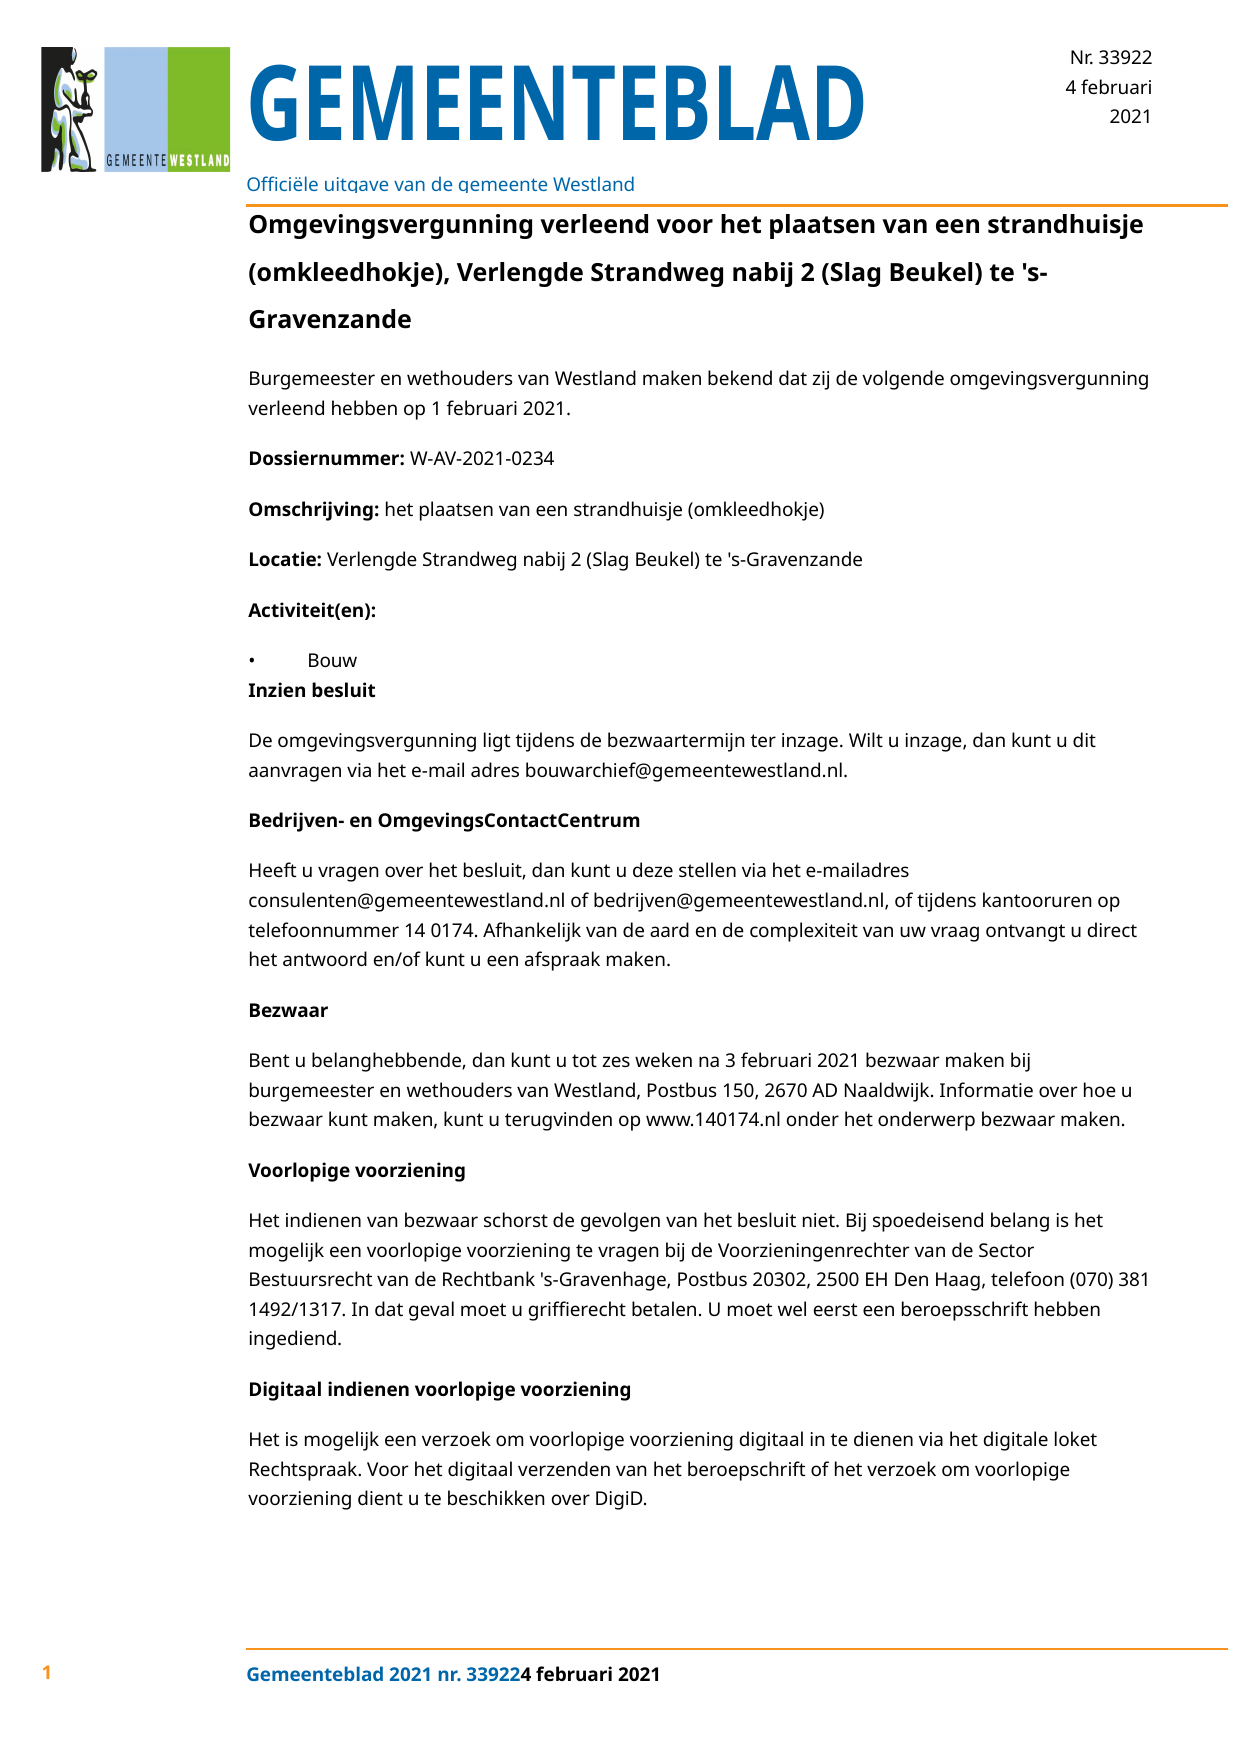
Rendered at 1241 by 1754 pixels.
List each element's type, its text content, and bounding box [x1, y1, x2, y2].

text Voorlopige voorziening [248, 1157, 1152, 1182]
text Digitaal indienen voorlopige voorziening [248, 1376, 1152, 1402]
list Bouw [248, 647, 1152, 673]
text Burgemeester en wethouders van Westland maken bekend dat zij de volgende omgevingsvergunning verleend hebben op 1 februari 2021. [248, 366, 1152, 421]
text Omgevingsvergunning verleend voor het plaatsen van een strandhuisje (omkleedhokje), Verlengde Strandweg nabij 2 (Slag Beukel) te 's-Gravenzande [248, 207, 1152, 336]
text Het indienen van bezwaar schorst de gevolgen van het besluit niet. Bij spoedeisend belang is het mogelijk een voorlopige voorziening te vragen bij de Voorzieningenrechter van de Sector Bestuursrecht van de Rechtbank 's-Gravenhage, Postbus 20302, 2500 EH Den Haag, telefoon (070) 381 1492/1317. In dat geval moet u griffierecht betalen. U moet wel eerst een beroepsschrift hebben ingediend. [248, 1207, 1152, 1351]
text Activiteit(en): [248, 597, 1152, 622]
text Het is mogelijk een verzoek om voorlopige voorziening digitaal in te dienen via het digitale loket Rechtspraak. Voor het digitaal verzenden van het beroepschrift of het verzoek om voorlopige voorziening dient u te beschikken over DigiD. [248, 1426, 1152, 1511]
text De omgevingsvergunning ligt tijdens de bezwaartermijn ter inzage. Wilt u inzage, dan kunt u dit aanvragen via het e-mail adres bouwarchief@gemeentewestland.nl. [248, 727, 1152, 782]
text Bent u belanghebbende, dan kunt u tot zes weken na 3 februari 2021 bezwaar maken bij burgemeester en wethouders van Westland, Postbus 150, 2670 AD Naaldwijk. Informatie over hoe u bezwaar kunt maken, kunt u terugvinden op www.140174.nl onder het onderwerp bezwaar maken. [248, 1047, 1152, 1132]
text Dossiernummer: W-AV-2021-0234 [248, 446, 1152, 471]
text Bedrijven- en OmgevingsContactCentrum [248, 807, 1152, 833]
picture [41, 47, 231, 172]
text Bezwaar [248, 997, 1152, 1022]
text Inzien besluit [248, 677, 1152, 702]
text Omschrijving: het plaatsen van een strandhuisje (omkleedhokje) [248, 496, 1152, 522]
text Heeft u vragen over het besluit, dan kunt u deze stellen via het e-mailadres consulenten@gemeentewestland.nl of bedrijven@gemeentewestland.nl, of tijdens kantooruren op telefoonnummer 14 0174. Afhankelijk van de aard en de complexiteit van uw vraag ontvangt u direct het antwoord en/of kunt u een afspraak maken. [248, 858, 1152, 972]
text Locatie: Verlengde Strandweg nabij 2 (Slag Beukel) te 's-Gravenzande [248, 546, 1152, 572]
